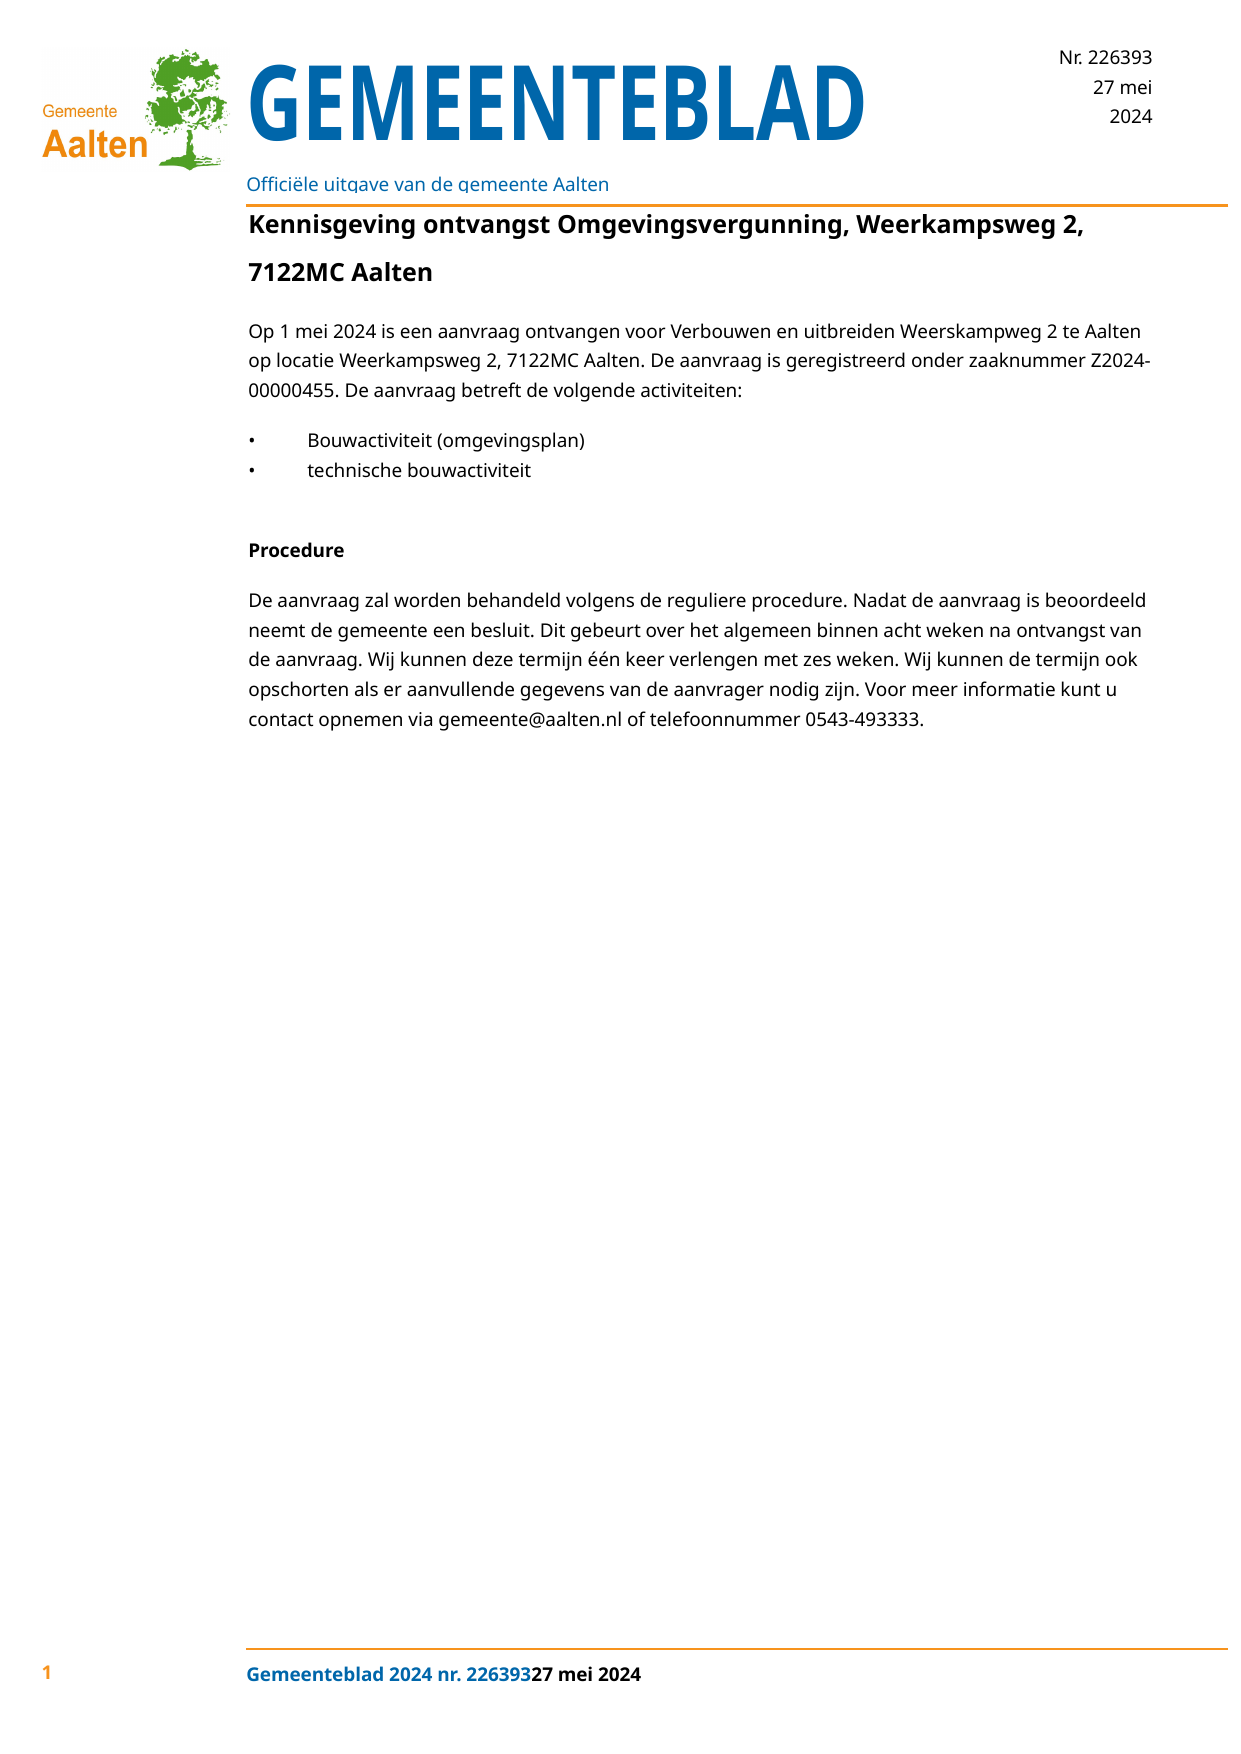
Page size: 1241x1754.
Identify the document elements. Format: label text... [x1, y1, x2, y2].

text Kennisgeving ontvangst Omgevingsvergunning, Weerkampsweg 2, 7122MC Aalten [248, 207, 1152, 288]
list Bouwactiviteit (omgevingsplan) [248, 427, 1152, 453]
text De aanvraag zal worden behandeld volgens de reguliere procedure. Nadat de aanvraag is beoordeeld neemt de gemeente een besluit. Dit gebeurt over het algemeen binnen acht weken na ontvangst van de aanvraag. Wij kunnen deze termijn één keer verlengen met zes weken. Wij kunnen de termijn ook opschorten als er aanvullende gegevens van de aanvrager nodig zijn. Voor meer informatie kunt u contact opnemen via gemeente@aalten.nl of telefoonnummer 0543-493333. [248, 587, 1152, 732]
text Op 1 mei 2024 is een aanvraag ontvangen voor Verbouwen en uitbreiden Weerskampweg 2 te Aalten op locatie Weerkampsweg 2, 7122MC Aalten. De aanvraag is geregistreerd onder zaaknummer Z2024-00000455. De aanvraag betreft de volgende activiteiten: [248, 318, 1152, 403]
picture [41, 47, 231, 172]
list technische bouwactiviteit [248, 457, 1152, 483]
text Procedure [248, 537, 1152, 563]
